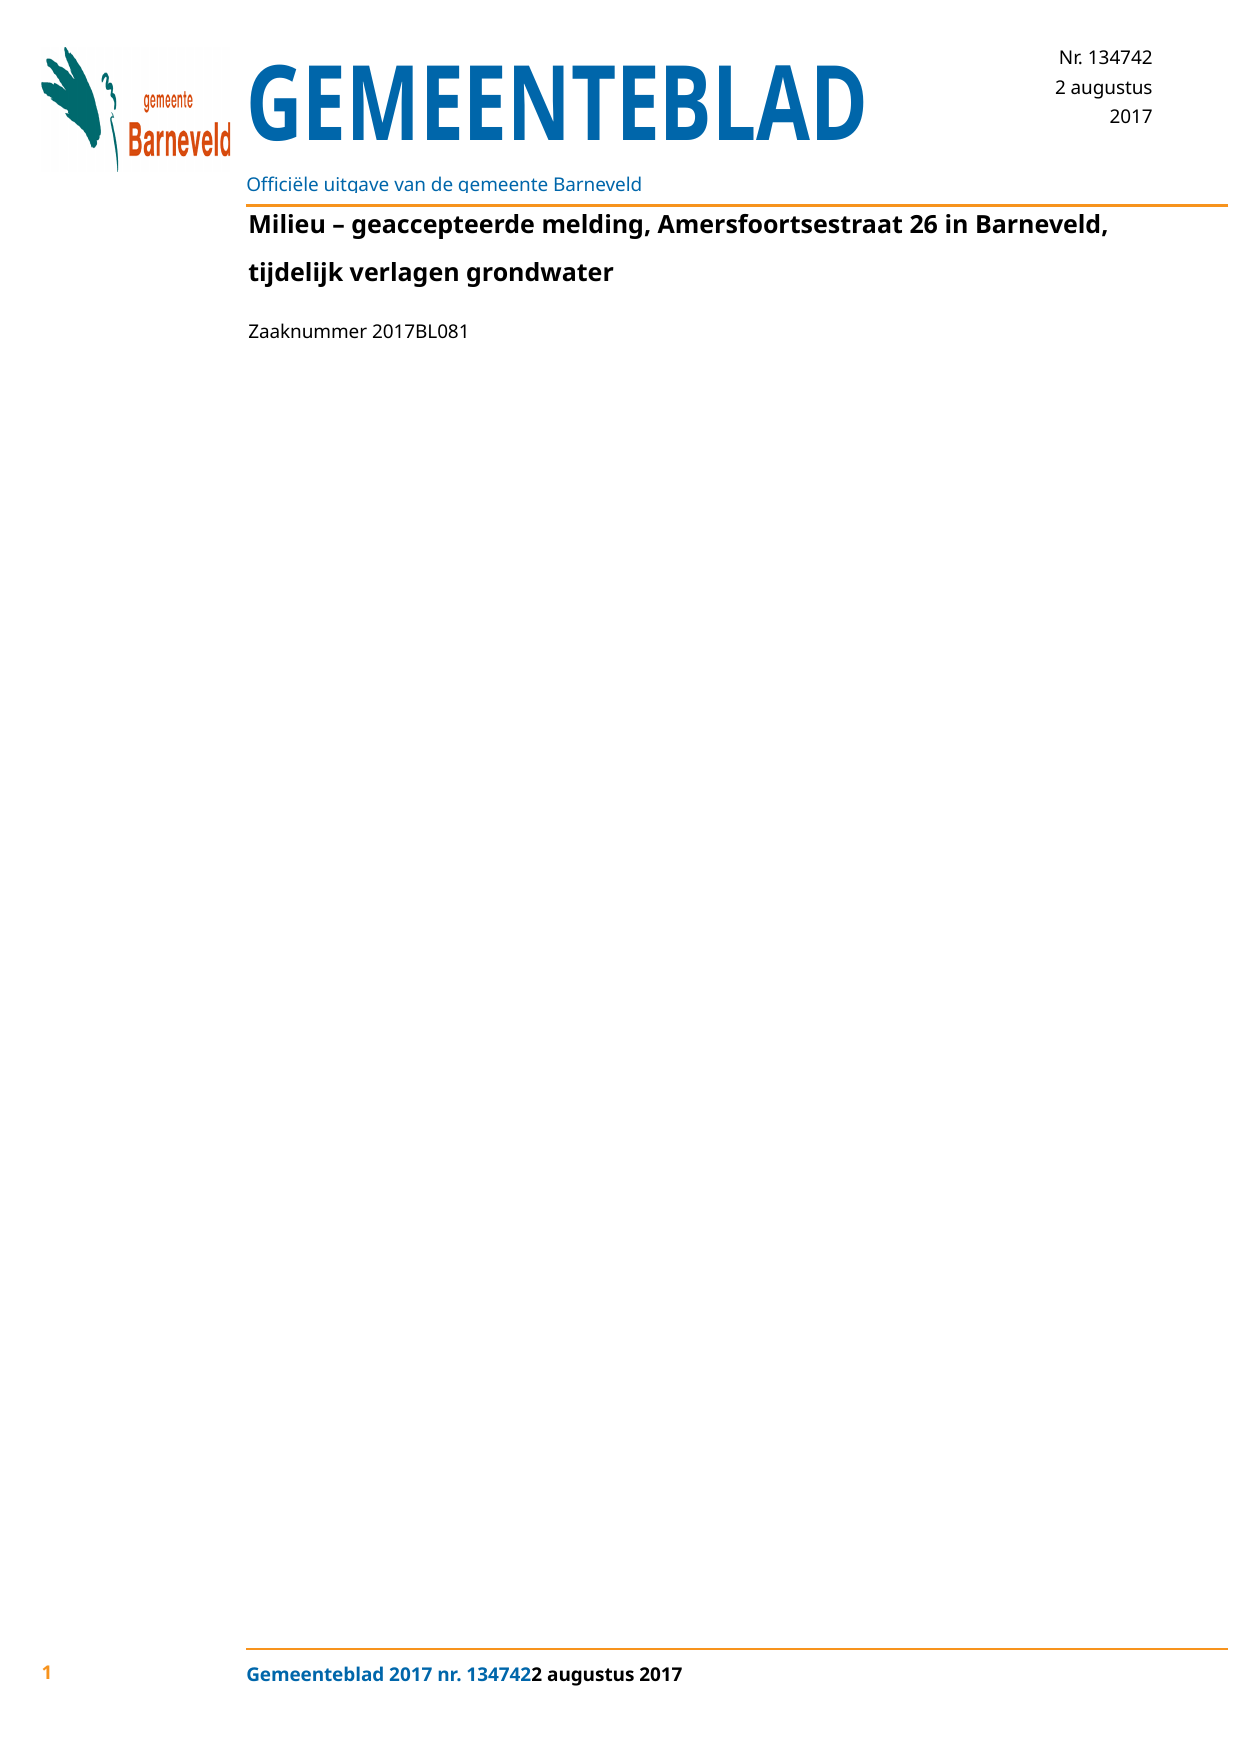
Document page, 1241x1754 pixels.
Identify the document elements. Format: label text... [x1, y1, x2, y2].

picture [41, 47, 231, 172]
text Zaaknummer 2017BL081 [248, 318, 1152, 344]
text Milieu – geaccepteerde melding, Amersfoortsestraat 26 in Barneveld, tijdelijk verlagen grondwater [248, 207, 1152, 288]
